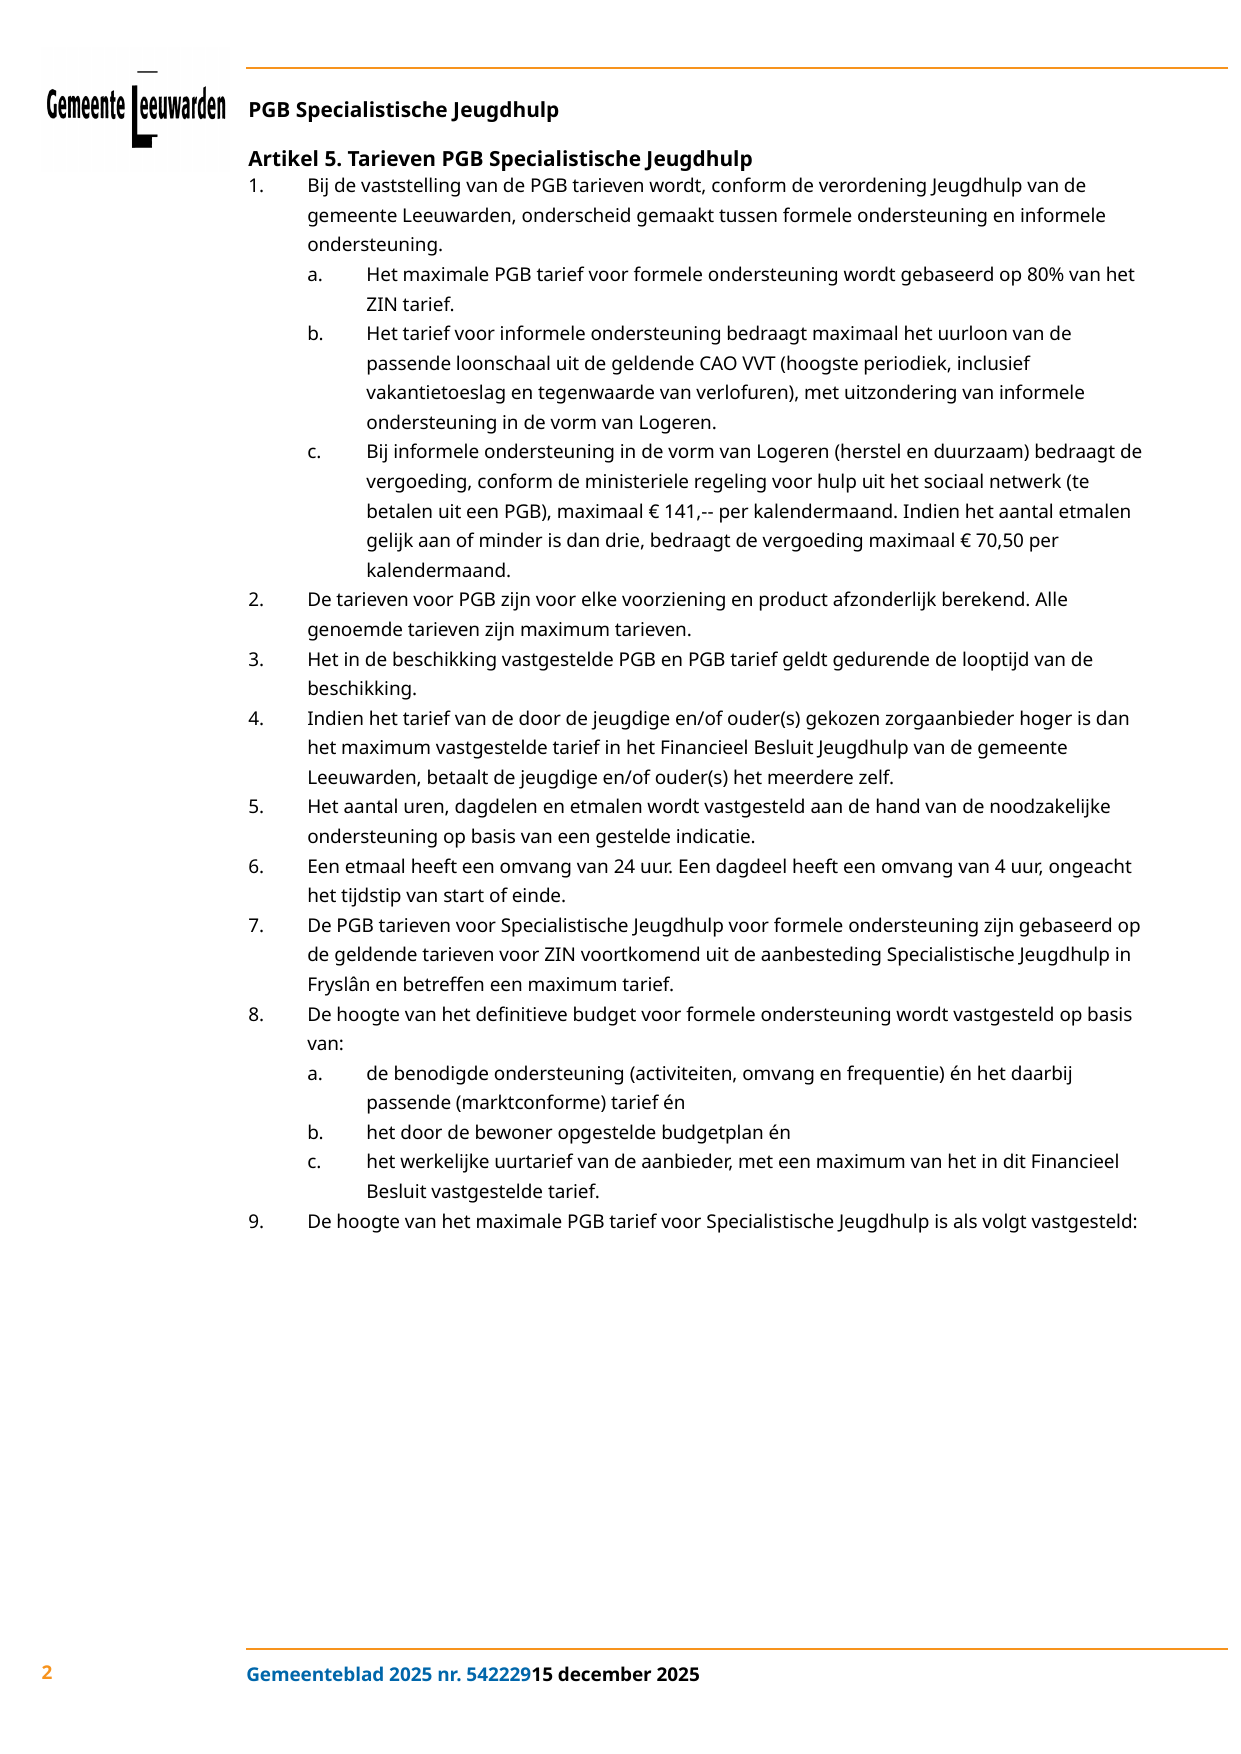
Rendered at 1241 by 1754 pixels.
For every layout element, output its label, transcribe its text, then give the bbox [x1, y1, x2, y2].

list Indien het tarief van de door de jeugdige en/of ouder(s) gekozen zorgaanbieder hoger is dan het maximum vastgestelde tarief in het Financieel Besluit Jeugdhulp van de gemeente Leeuwarden, betaalt de jeugdige en/of ouder(s) het meerdere zelf. [248, 705, 1152, 790]
list De tarieven voor PGB zijn voor elke voorziening en product afzonderlijk berekend. Alle genoemde tarieven zijn maximum tarieven. [248, 587, 1152, 642]
text PGB Specialistische Jeugdhulp [248, 95, 1152, 123]
list de benodigde ondersteuning (activiteiten, omvang en frequentie) én het daarbij passende (marktconforme) tarief én [307, 1060, 1152, 1115]
list De PGB tarieven voor Specialistische Jeugdhulp voor formele ondersteuning zijn gebaseerd op de geldende tarieven voor ZIN voortkomend uit de aanbesteding Specialistische Jeugdhulp in Fryslân en betreffen een maximum tarief. [248, 912, 1152, 997]
list Een etmaal heeft een omvang van 24 uur. Een dagdeel heeft een omvang van 4 uur, ongeacht het tijdstip van start of einde. [248, 853, 1152, 908]
list Het maximale PGB tarief voor formele ondersteuning wordt gebaseerd op 80% van het ZIN tarief. [307, 261, 1152, 317]
list De hoogte van het maximale PGB tarief voor Specialistische Jeugdhulp is als volgt vastgesteld: [248, 1208, 1152, 1234]
list Het aantal uren, dagdelen en etmalen wordt vastgesteld aan de hand van de noodzakelijke ondersteuning op basis van een gestelde indicatie. [248, 794, 1152, 849]
list het werkelijke uurtarief van de aanbieder, met een maximum van het in dit Financieel Besluit vastgestelde tarief. [307, 1149, 1152, 1204]
list Bij de vaststelling van de PGB tarieven wordt, conform de verordening Jeugdhulp van de gemeente Leeuwarden, onderscheid gemaakt tussen formele ondersteuning en informele ondersteuning. [248, 172, 1152, 257]
list De hoogte van het definitieve budget voor formele ondersteuning wordt vastgesteld op basis van: [248, 1001, 1152, 1056]
list Het tarief voor informele ondersteuning bedraagt maximaal het uurloon van de passende loonschaal uit de geldende CAO VVT (hoogste periodiek, inclusief vakantietoeslag en tegenwaarde van verlofuren), met uitzondering van informele ondersteuning in de vorm van Logeren. [307, 320, 1152, 435]
picture [41, 47, 231, 172]
list Bij informele ondersteuning in de vorm van Logeren (herstel en duurzaam) bedraagt de vergoeding, conform de ministeriele regeling voor hulp uit het sociaal netwerk (te betalen uit een PGB), maximaal € 141,-- per kalendermaand. Indien het aantal etmalen gelijk aan of minder is dan drie, bedraagt de vergoeding maximaal € 70,50 per kalendermaand. [307, 439, 1152, 583]
text Artikel 5. Tarieven PGB Specialistische Jeugdhulp [248, 144, 1152, 172]
list Het in de beschikking vastgestelde PGB en PGB tarief geldt gedurende de looptijd van de beschikking. [248, 646, 1152, 701]
list het door de bewoner opgestelde budgetplan én [307, 1119, 1152, 1145]
